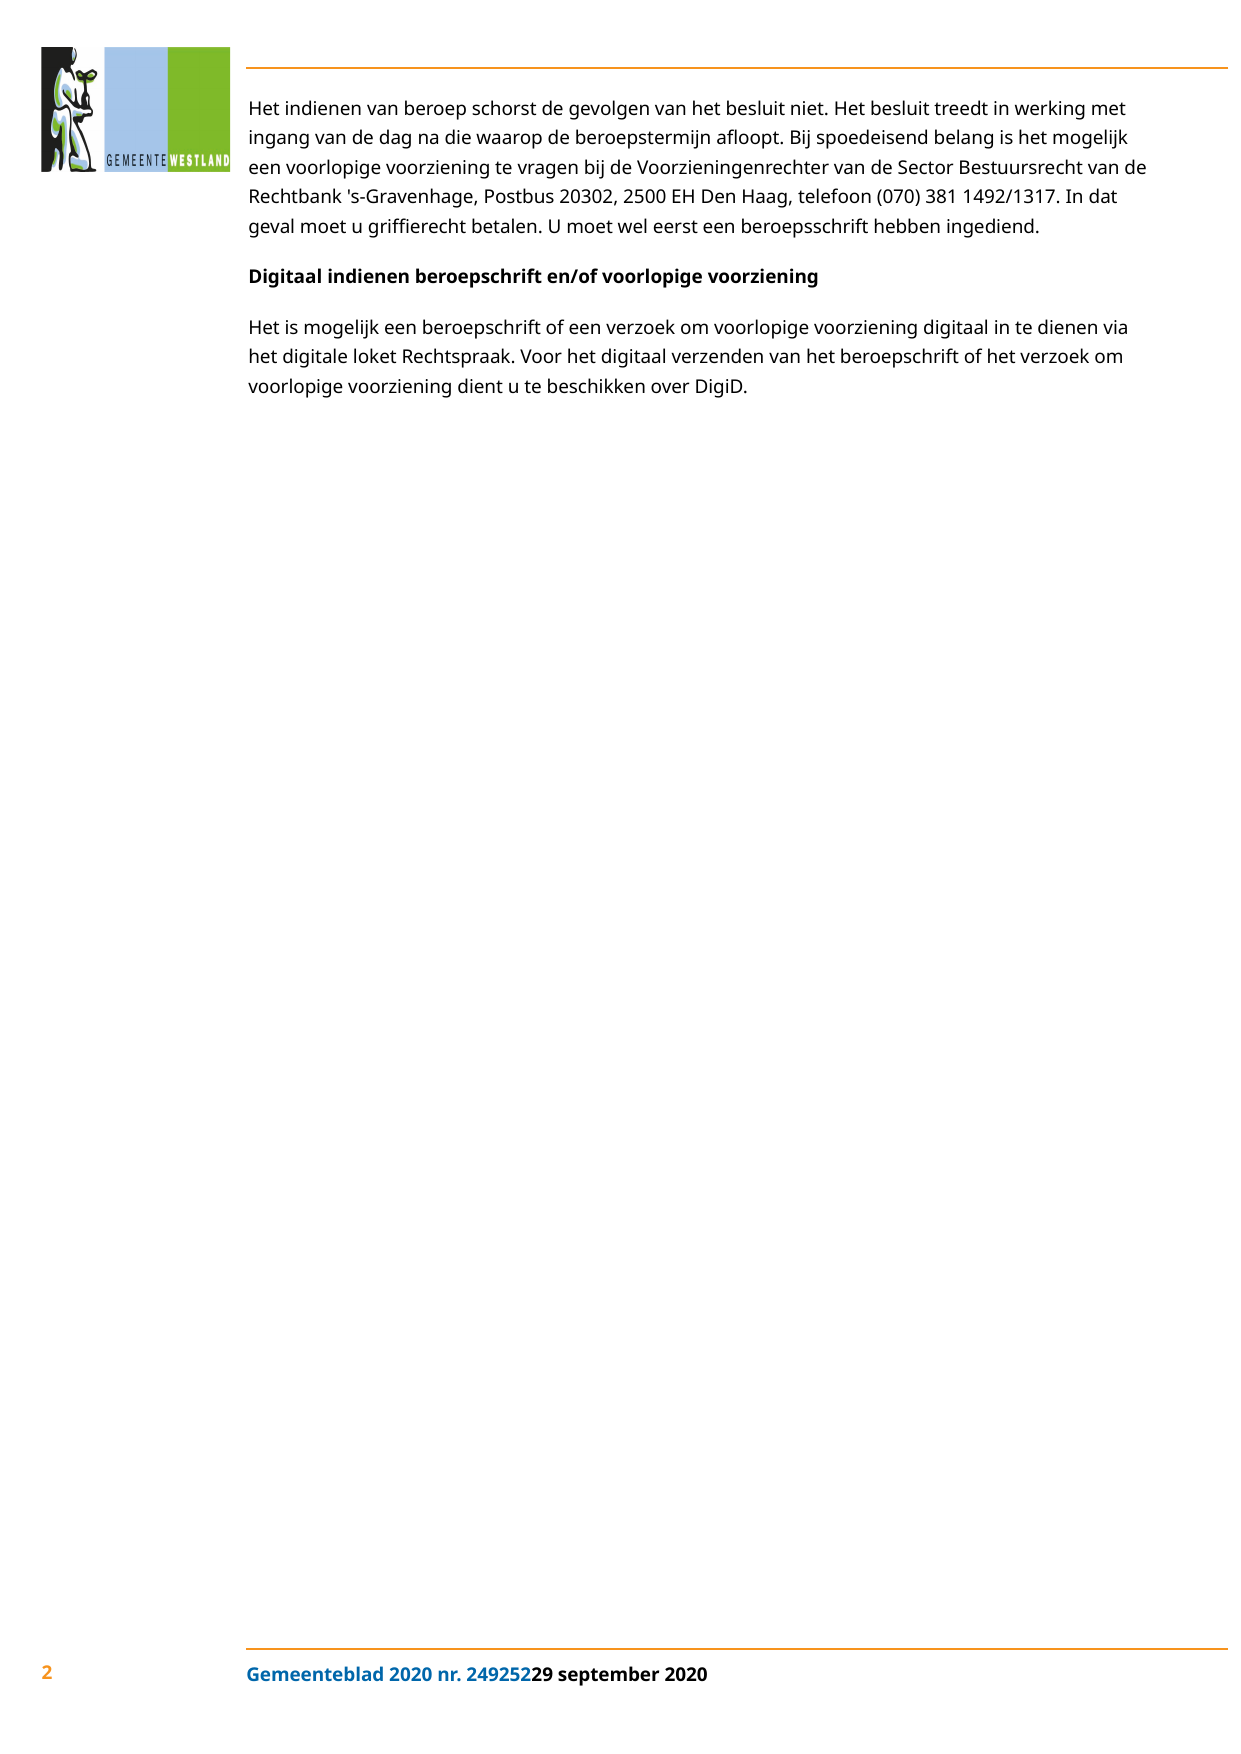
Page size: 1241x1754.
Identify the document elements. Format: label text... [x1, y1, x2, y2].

text Het is mogelijk een beroepschrift of een verzoek om voorlopige voorziening digitaal in te dienen via het digitale loket Rechtspraak. Voor het digitaal verzenden van het beroepschrift of het verzoek om voorlopige voorziening dient u te beschikken over DigiD. [248, 314, 1152, 399]
text Digitaal indienen beroepschrift en/of voorlopige voorziening [248, 263, 1152, 289]
text Het indienen van beroep schorst de gevolgen van het besluit niet. Het besluit treedt in werking met ingang van de dag na die waarop de beroepstermijn afloopt. Bij spoedeisend belang is het mogelijk een voorlopige voorziening te vragen bij de Voorzieningenrechter van de Sector Bestuursrecht van de Rechtbank 's-Gravenhage, Postbus 20302, 2500 EH Den Haag, telefoon (070) 381 1492/1317. In dat geval moet u griffierecht betalen. U moet wel eerst een beroepsschrift hebben ingediend. [248, 95, 1152, 239]
picture [41, 47, 231, 172]
